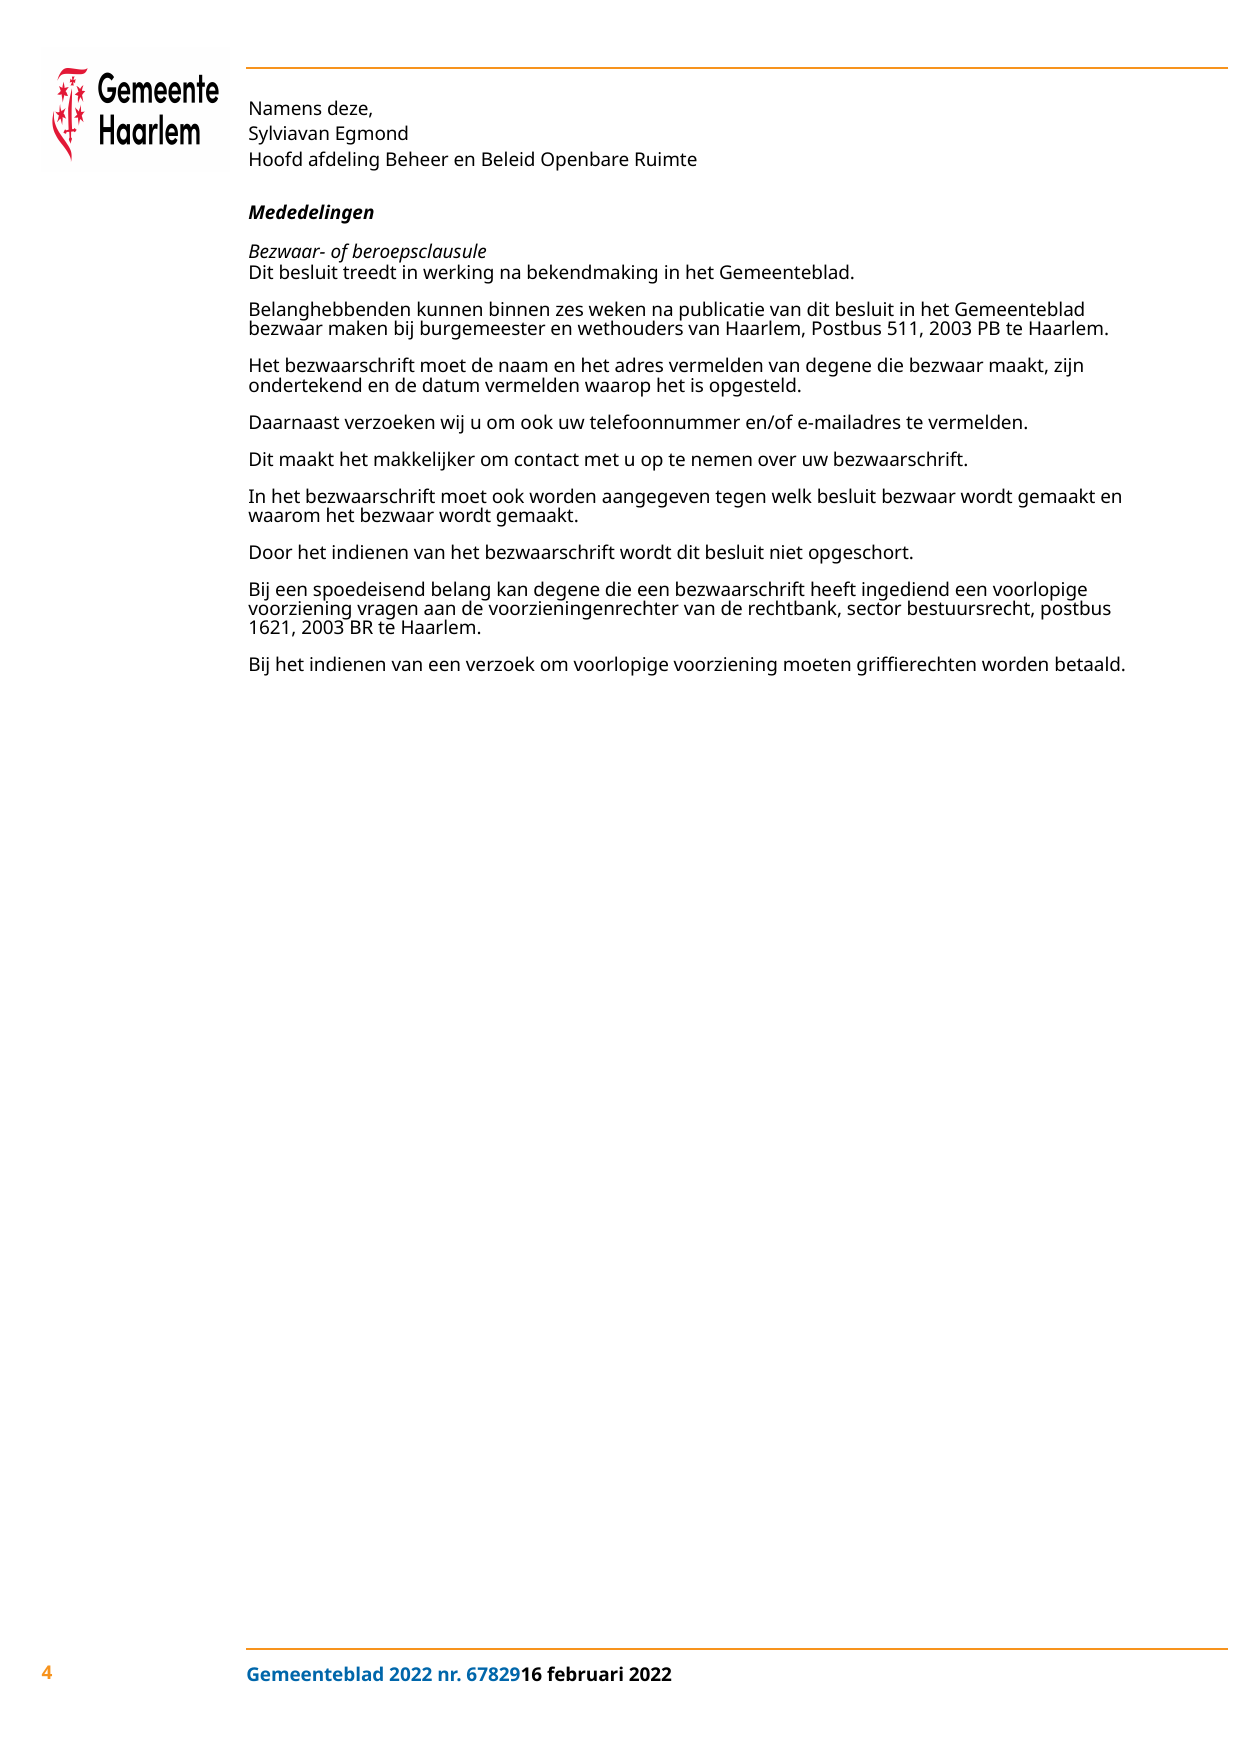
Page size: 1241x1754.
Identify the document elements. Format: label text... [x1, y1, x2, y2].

text Het bezwaarschrift moet de naam en het adres vermelden van degene die bezwaar maakt, zijn ondertekend en de datum vermelden waarop het is opgesteld. [248, 357, 1152, 396]
text Dit maakt het makkelijker om contact met u op te nemen over uw bezwaarschrift. [248, 451, 1152, 470]
text Bezwaar- of beroepsclausule [248, 238, 1152, 264]
text Hoofd afdeling Beheer en Beleid Openbare Ruimte [248, 146, 1152, 172]
text Belanghebbenden kunnen binnen zes weken na publicatie van dit besluit in het Gemeenteblad bezwaar maken bij burgemeester en wethouders van Haarlem, Postbus 511, 2003 PB te Haarlem. [248, 301, 1152, 340]
text Dit besluit treedt in werking na bekendmaking in het Gemeenteblad. [248, 264, 1152, 283]
picture [41, 47, 231, 172]
text Mededelingen [248, 199, 1152, 225]
text Bij een spoedeisend belang kan degene die een bezwaarschrift heeft ingediend een voorlopige voorziening vragen aan de voorzieningenrechter van de rechtbank, sector bestuursrecht, postbus 1621, 2003 BR te Haarlem. [248, 581, 1152, 639]
text In het bezwaarschrift moet ook worden aangegeven tegen welk besluit bezwaar wordt gemaakt en waarom het bezwaar wordt gemaakt. [248, 488, 1152, 526]
text Sylviavan Egmond [248, 121, 1152, 146]
text Bij het indienen van een verzoek om voorlopige voorziening moeten griffierechten worden betaald. [248, 656, 1152, 676]
text Daarnaast verzoeken wij u om ook uw telefoonnummer en/of e-mailadres te vermelden. [248, 414, 1152, 433]
text Door het indienen van het bezwaarschrift wordt dit besluit niet opgeschort. [248, 544, 1152, 563]
text Namens deze, [248, 95, 1152, 121]
